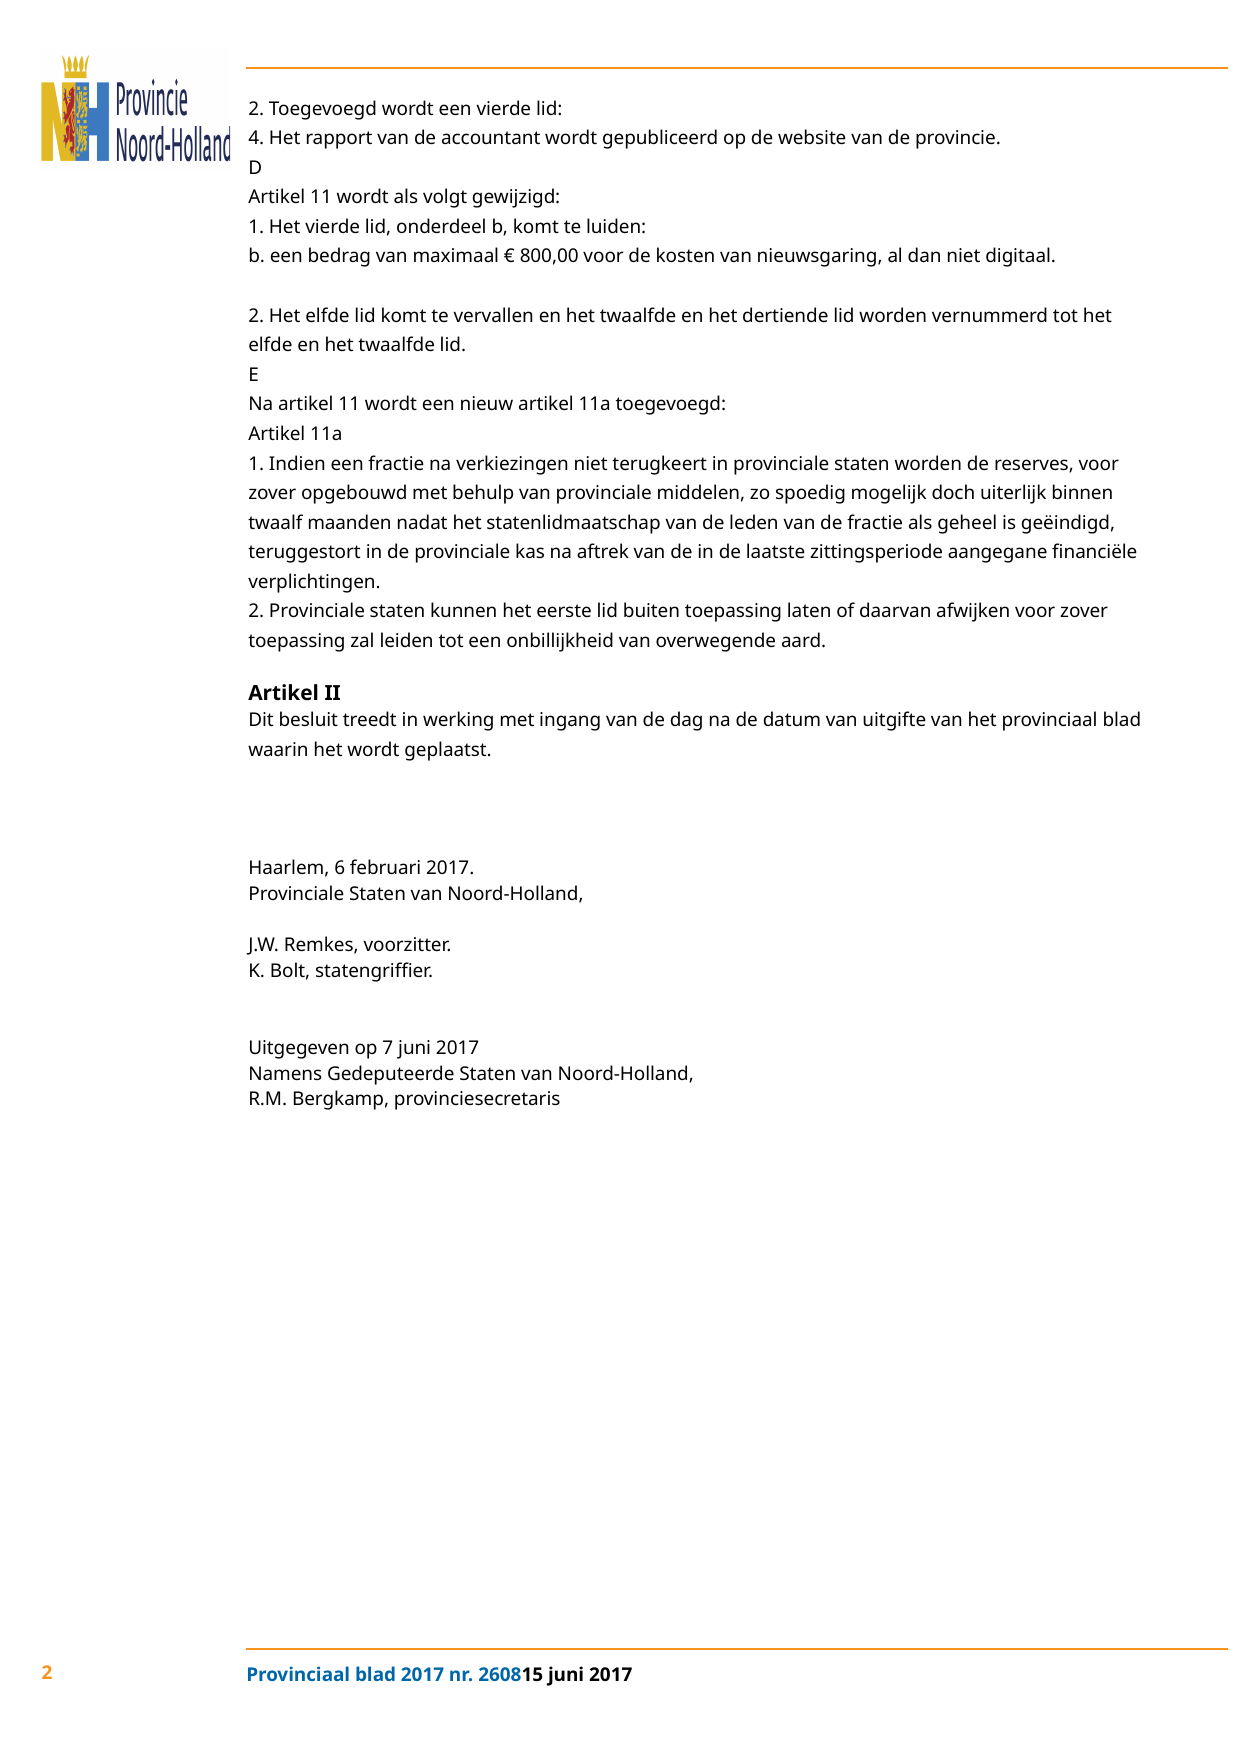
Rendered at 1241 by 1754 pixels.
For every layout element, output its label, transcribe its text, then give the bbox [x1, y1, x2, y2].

text R.M. Bergkamp, provinciesecretaris [248, 1086, 1152, 1111]
text E [248, 361, 1152, 387]
text Uitgegeven op 7 juni 2017 [248, 1034, 1152, 1060]
text 2. Provinciale staten kunnen het eerste lid buiten toepassing laten of daarvan afwijken voor zover toepassing zal leiden tot een onbillijkheid van overwegende aard. [248, 598, 1152, 653]
text Artikel II [248, 678, 1152, 706]
text D [248, 154, 1152, 180]
text b. een bedrag van maximaal € 800,00 voor de kosten van nieuwsgaring, al dan niet digitaal. [248, 243, 1152, 268]
text J.W. Remkes, voorzitter. [248, 931, 1152, 957]
text Provinciale Staten van Noord-Holland, [248, 880, 1152, 906]
text K. Bolt, statengriffier. [248, 957, 1152, 983]
text 1. Indien een fractie na verkiezingen niet terugkeert in provinciale staten worden de reserves, voor zover opgebouwd met behulp van provinciale middelen, zo spoedig mogelijk doch uiterlijk binnen twaalf maanden nadat het statenlidmaatschap van de leden van de fractie als geheel is geëindigd, teruggestort in de provinciale kas na aftrek van de in de laatste zittingsperiode aangegane financiële verplichtingen. [248, 450, 1152, 594]
picture [41, 47, 231, 172]
text Namens Gedeputeerde Staten van Noord-Holland, [248, 1060, 1152, 1086]
text 1. Het vierde lid, onderdeel b, komt te luiden: [248, 213, 1152, 239]
text 4. Het rapport van de accountant wordt gepubliceerd op de website van de provincie. [248, 124, 1152, 150]
text Haarlem, 6 februari 2017. [248, 854, 1152, 880]
text Artikel 11 wordt als volgt gewijzigd: [248, 183, 1152, 209]
text 2. Toegevoegd wordt een vierde lid: [248, 95, 1152, 121]
text Na artikel 11 wordt een nieuw artikel 11a toegevoegd: [248, 391, 1152, 416]
text Dit besluit treedt in werking met ingang van de dag na de datum van uitgifte van het provinciaal blad waarin het wordt geplaatst. [248, 706, 1152, 761]
text 2. Het elfde lid komt te vervallen en het twaalfde en het dertiende lid worden vernummerd tot het elfde en het twaalfde lid. [248, 302, 1152, 357]
text Artikel 11a [248, 420, 1152, 446]
